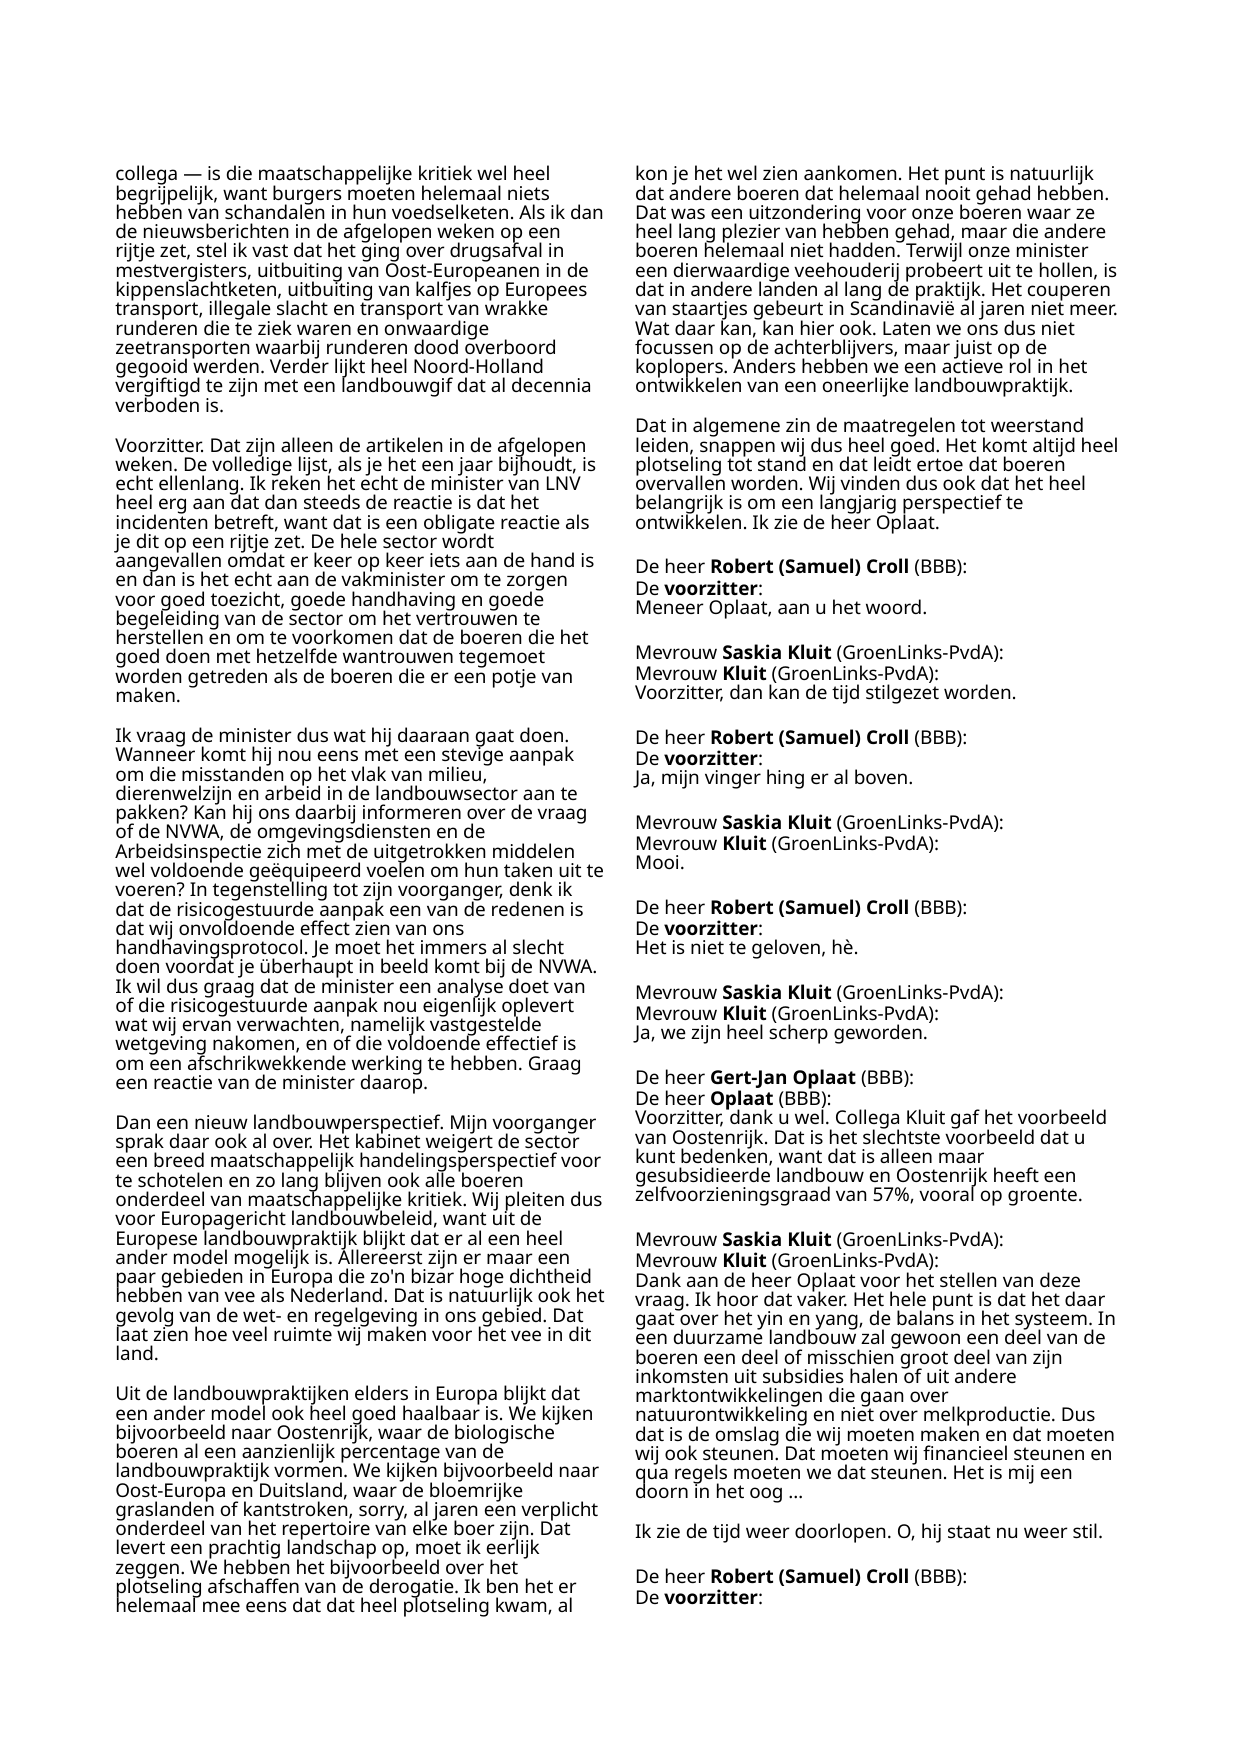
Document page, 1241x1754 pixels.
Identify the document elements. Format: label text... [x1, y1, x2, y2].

text Ja, mijn vinger hing er al boven. [635, 769, 1125, 788]
text Dat in algemene zin de maatregelen tot weerstand leiden, snappen wij dus heel goed. Het komt altijd heel plotseling tot stand en dat leidt ertoe dat boeren overvallen worden. Wij vinden dus ook dat het heel belangrijk is om een langjarig perspectief te ontwikkelen. Ik zie de heer Oplaat. [635, 417, 1125, 533]
text De voorzitter: [635, 750, 1125, 769]
text collega — is die maatschappelijke kritiek wel heel begrijpelijk, want burgers moeten helemaal niets hebben van schandalen in hun voedselketen. Als ik dan de nieuwsberichten in de afgelopen weken op een rijtje zet, stel ik vast dat het ging over drugsafval in mestvergisters, uitbuiting van Oost-Europeanen in de kippenslachtketen, uitbuiting van kalfjes op Europees transport, illegale slacht en transport van wrakke runderen die te ziek waren en onwaardige zeetransporten waarbij runderen dood overboord gegooid werden. Verder lijkt heel Noord-Holland vergiftigd te zijn met een landbouwgif dat al decennia verboden is. [115, 165, 605, 416]
text De heer Gert-Jan Oplaat (BBB): [635, 1064, 1125, 1090]
text De heer Robert (Samuel) Croll (BBB): [635, 1564, 1125, 1589]
text Voorzitter, dank u wel. Collega Kluit gaf het voorbeeld van Oostenrijk. Dat is het slechtste voorbeeld dat u kunt bedenken, want dat is alleen maar gesubsidieerde landbouw en Oostenrijk heeft een zelfvoorzieningsgraad van 57%, vooral op groente. [635, 1109, 1125, 1206]
text Voorzitter. Dat zijn alleen de artikelen in de afgelopen weken. De volledige lijst, als je het een jaar bijhoudt, is echt ellenlang. Ik reken het echt de minister van LNV heel erg aan dat dan steeds de reactie is dat het incidenten betreft, want dat is een obligate reactie als je dit op een rijtje zet. De hele sector wordt aangevallen omdat er keer op keer iets aan de hand is en dan is het echt aan de vakminister om te zorgen voor goed toezicht, goede handhaving en goede begeleiding van de sector om het vertrouwen te herstellen en om te voorkomen dat de boeren die het goed doen met hetzelfde wantrouwen tegemoet worden getreden als de boeren die er een potje van maken. [115, 437, 605, 706]
text Mevrouw Saskia Kluit (GroenLinks-PvdA): [635, 639, 1125, 664]
text Mevrouw Kluit (GroenLinks-PvdA): [635, 1005, 1125, 1024]
text De voorzitter: [635, 920, 1125, 939]
text Het is niet te geloven, hè. [635, 939, 1125, 958]
text Mevrouw Kluit (GroenLinks-PvdA): [635, 1252, 1125, 1272]
text Meneer Oplaat, aan u het woord. [635, 599, 1125, 618]
text Uit de landbouwpraktijken elders in Europa blijkt dat een ander model ook heel goed haalbaar is. We kijken bijvoorbeeld naar Oostenrijk, waar de biologische boeren al een aanzienlijk percentage van de landbouwpraktijk vormen. We kijken bijvoorbeeld naar Oost-Europa en Duitsland, waar de bloemrijke graslanden of kantstroken, sorry, al jaren een verplicht onderdeel van het repertoire van elke boer zijn. Dat levert een prachtig landschap op, moet ik eerlijk zeggen. We hebben het bijvoorbeeld over het plotseling afschaffen van de derogatie. Ik ben het er helemaal mee eens dat dat heel plotseling kwam, al [115, 1385, 605, 1616]
text De voorzitter: [635, 1589, 1125, 1609]
text De heer Robert (Samuel) Croll (BBB): [635, 894, 1125, 920]
text kon je het wel zien aankomen. Het punt is natuurlijk dat andere boeren dat helemaal nooit gehad hebben. Dat was een uitzondering voor onze boeren waar ze heel lang plezier van hebben gehad, maar die andere boeren helemaal niet hadden. Terwijl onze minister een dierwaardige veehouderij probeert uit te hollen, is dat in andere landen al lang de praktijk. Het couperen van staartjes gebeurt in Scandinavië al jaren niet meer. Wat daar kan, kan hier ook. Laten we ons dus niet focussen op de achterblijvers, maar juist op de koplopers. Anders hebben we een actieve rol in het ontwikkelen van een oneerlijke landbouwpraktijk. [635, 165, 1125, 397]
text Mooi. [635, 854, 1125, 873]
text De heer Oplaat (BBB): [635, 1090, 1125, 1109]
text Ja, we zijn heel scherp geworden. [635, 1024, 1125, 1043]
text Mevrouw Saskia Kluit (GroenLinks-PvdA): [635, 1227, 1125, 1252]
text Mevrouw Saskia Kluit (GroenLinks-PvdA): [635, 809, 1125, 835]
text Ik vraag de minister dus wat hij daaraan gaat doen. Wanneer komt hij nou eens met een stevige aanpak om die misstanden op het vlak van milieu, dierenwelzijn en arbeid in de landbouwsector aan te pakken? Kan hij ons daarbij informeren over de vraag of de NVWA, de omgevingsdiensten en de Arbeidsinspectie zich met de uitgetrokken middelen wel voldoende geëquipeerd voelen om hun taken uit te voeren? In tegenstelling tot zijn voorganger, denk ik dat de risicogestuurde aanpak een van de redenen is dat wij onvoldoende effect zien van ons handhavingsprotocol. Je moet het immers al slecht doen voordat je überhaupt in beeld komt bij de NVWA. Ik wil dus graag dat de minister een analyse doet van of die risicogestuurde aanpak nou eigenlijk oplevert wat wij ervan verwachten, namelijk vastgestelde wetgeving nakomen, en of die voldoende effectief is om een afschrikwekkende werking te hebben. Graag een reactie van de minister daarop. [115, 727, 605, 1093]
text Mevrouw Kluit (GroenLinks-PvdA): [635, 835, 1125, 854]
text De voorzitter: [635, 579, 1125, 599]
text De heer Robert (Samuel) Croll (BBB): [635, 724, 1125, 750]
text Dan een nieuw landbouwperspectief. Mijn voorganger sprak daar ook al over. Het kabinet weigert de sector een breed maatschappelijk handelingsperspectief voor te schotelen en zo lang blijven ook alle boeren onderdeel van maatschappelijke kritiek. Wij pleiten dus voor Europagericht landbouwbeleid, want uit de Europese landbouwpraktijk blijkt dat er al een heel ander model mogelijk is. Allereerst zijn er maar een paar gebieden in Europa die zo'n bizar hoge dichtheid hebben van vee als Nederland. Dat is natuurlijk ook het gevolg van de wet- en regelgeving in ons gebied. Dat laat zien hoe veel ruimte wij maken voor het vee in dit land. [115, 1114, 605, 1364]
text Mevrouw Kluit (GroenLinks-PvdA): [635, 664, 1125, 684]
text Mevrouw Saskia Kluit (GroenLinks-PvdA): [635, 979, 1125, 1005]
text De heer Robert (Samuel) Croll (BBB): [635, 554, 1125, 579]
text Dank aan de heer Oplaat voor het stellen van deze vraag. Ik hoor dat vaker. Het hele punt is dat het daar gaat over het yin en yang, de balans in het systeem. In een duurzame landbouw zal gewoon een deel van de boeren een deel of misschien groot deel van zijn inkomsten uit subsidies halen of uit andere marktontwikkelingen die gaan over natuurontwikkeling en niet over melkproductie. Dus dat is de omslag die wij moeten maken en dat moeten wij ook steunen. Dat moeten wij financieel steunen en qua regels moeten we dat steunen. Het is mij een doorn in het oog … [635, 1272, 1125, 1503]
text Voorzitter, dan kan de tijd stilgezet worden. [635, 684, 1125, 703]
text Ik zie de tijd weer doorlopen. O, hij staat nu weer stil. [635, 1523, 1125, 1543]
